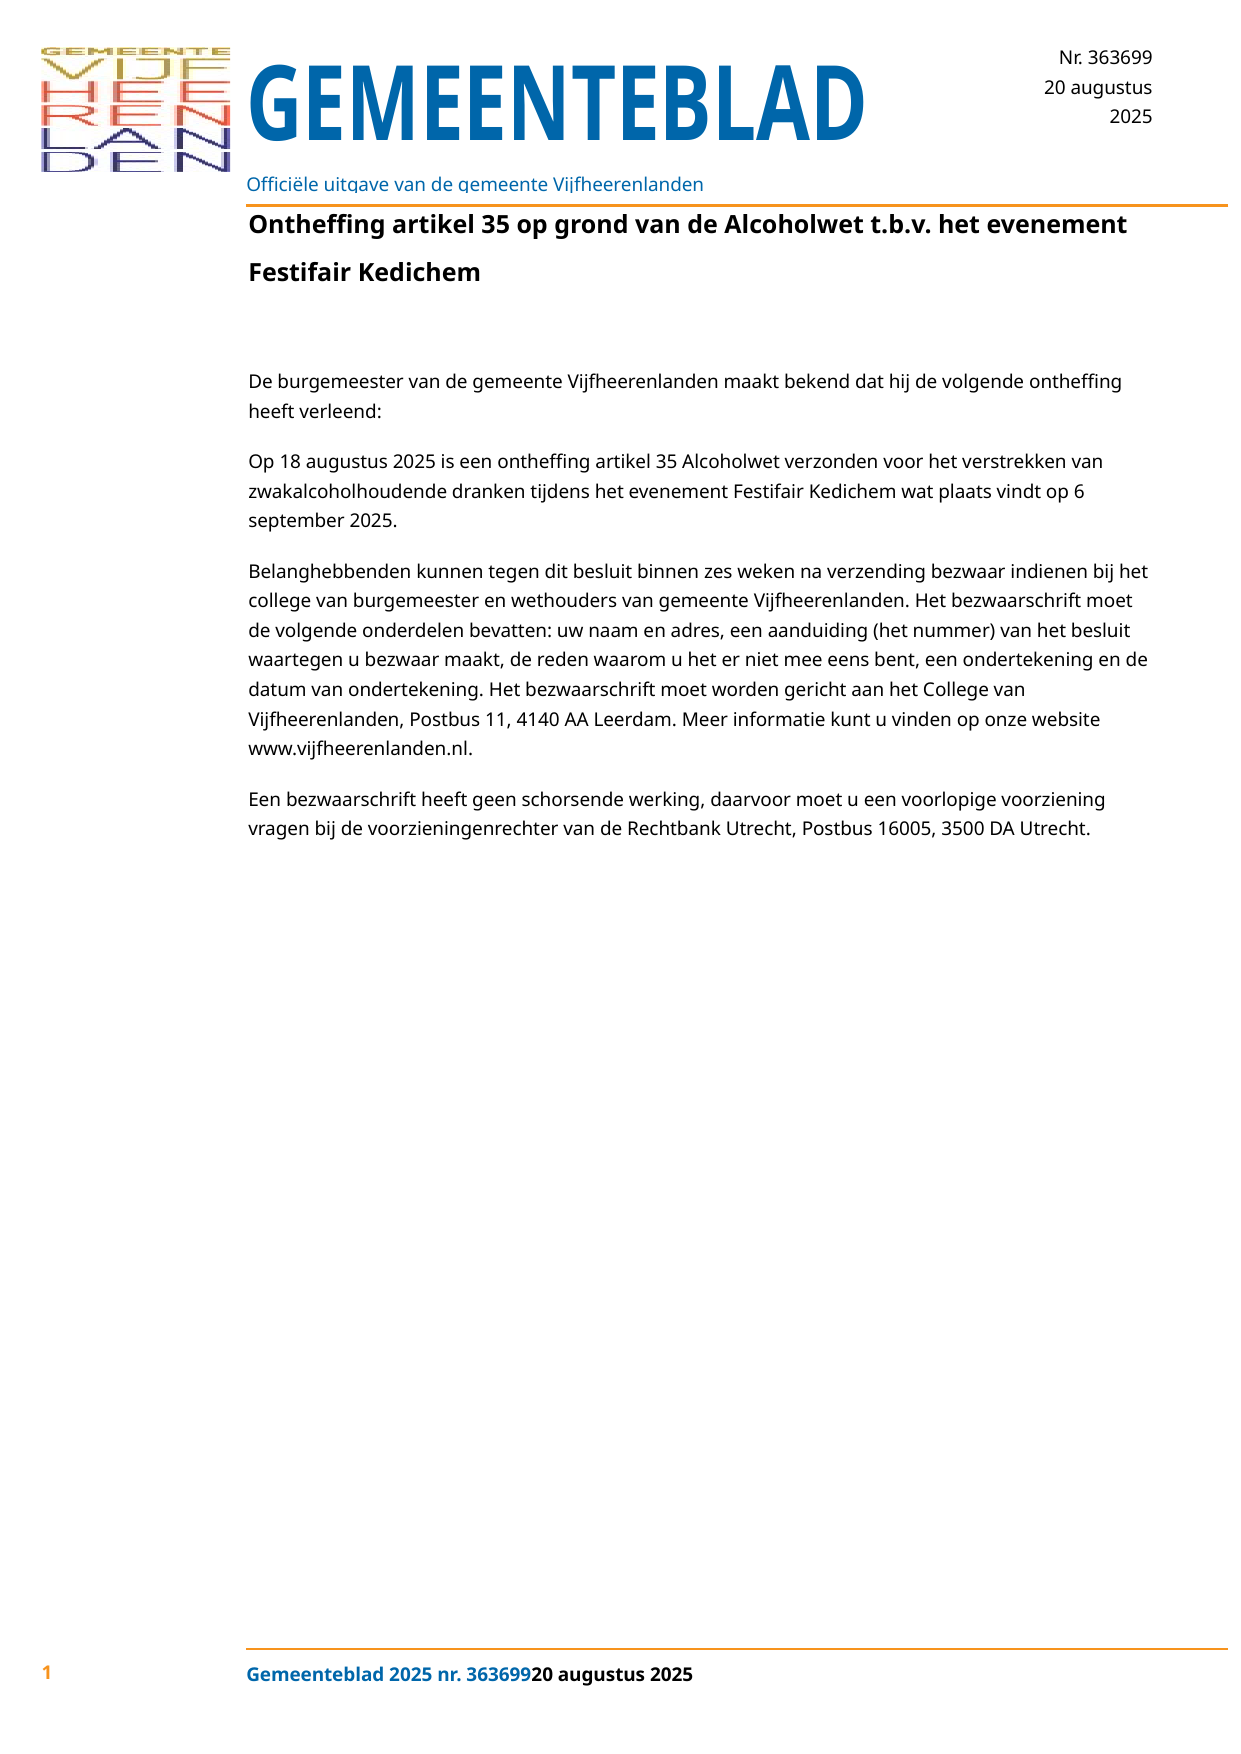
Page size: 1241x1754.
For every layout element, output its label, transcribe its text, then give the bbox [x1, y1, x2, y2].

text Op 18 augustus 2025 is een ontheffing artikel 35 Alcoholwet verzonden voor het verstrekken van zwakalcoholhoudende dranken tijdens het evenement Festifair Kedichem wat plaats vindt op 6 september 2025. [248, 448, 1152, 533]
text Een bezwaarschrift heeft geen schorsende werking, daarvoor moet u een voorlopige voorziening vragen bij de voorzieningenrechter van de Rechtbank Utrecht, Postbus 16005, 3500 DA Utrecht. [248, 786, 1152, 841]
text De burgemeester van de gemeente Vijfheerenlanden maakt bekend dat hij de volgende ontheffing heeft verleend: [248, 368, 1152, 424]
picture [41, 47, 231, 172]
text Belanghebbenden kunnen tegen dit besluit binnen zes weken na verzending bezwaar indienen bij het college van burgemeester en wethouders van gemeente Vijfheerenlanden. Het bezwaarschrift moet de volgende onderdelen bevatten: uw naam en adres, een aanduiding (het nummer) van het besluit waartegen u bezwaar maakt, de reden waarom u het er niet mee eens bent, een ondertekening en de datum van ondertekening. Het bezwaarschrift moet worden gericht aan het College van Vijfheerenlanden, Postbus 11, 4140 AA Leerdam. Meer informatie kunt u vinden op onze website www.vijfheerenlanden.nl. [248, 558, 1152, 761]
text Ontheffing artikel 35 op grond van de Alcoholwet t.b.v. het evenement Festifair Kedichem [248, 207, 1152, 288]
